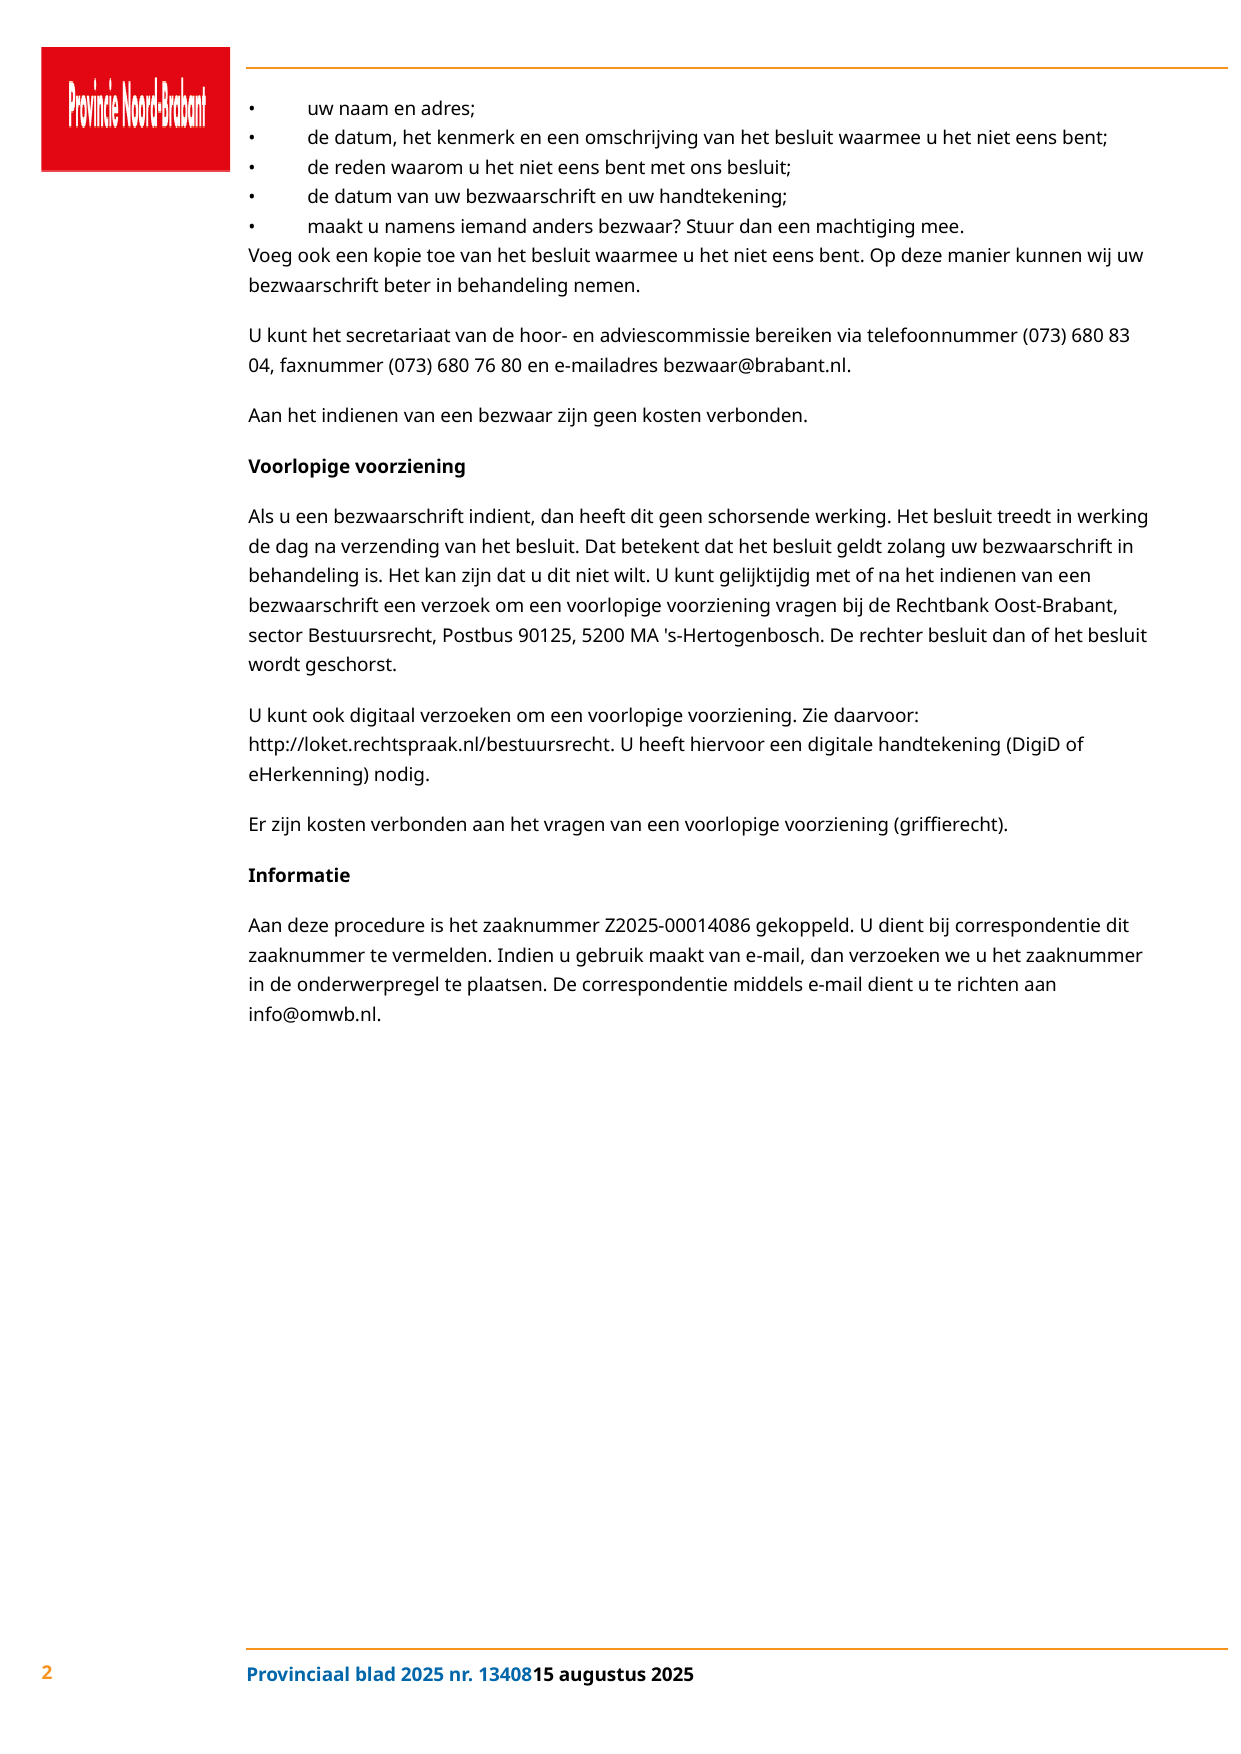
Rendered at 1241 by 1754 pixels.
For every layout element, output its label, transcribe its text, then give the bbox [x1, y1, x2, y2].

text Informatie [248, 862, 1152, 888]
list de datum, het kenmerk en een omschrijving van het besluit waarmee u het niet eens bent; [248, 124, 1152, 150]
text U kunt het secretariaat van de hoor- en adviescommissie bereiken via telefoonnummer (073) 680 83 04, faxnummer (073) 680 76 80 en e-mailadres bezwaar@brabant.nl. [248, 323, 1152, 378]
text Er zijn kosten verbonden aan het vragen van een voorlopige voorziening (griffierecht). [248, 811, 1152, 837]
list maakt u namens iemand anders bezwaar? Stuur dan een machtiging mee. [248, 213, 1152, 239]
text Als u een bezwaarschrift indient, dan heeft dit geen schorsende werking. Het besluit treedt in werking de dag na verzending van het besluit. Dat betekent dat het besluit geldt zolang uw bezwaarschrift in behandeling is. Het kan zijn dat u dit niet wilt. U kunt gelijktijdig met of na het indienen van een bezwaarschrift een verzoek om een voorlopige voorziening vragen bij de Rechtbank Oost-Brabant, sector Bestuursrecht, Postbus 90125, 5200 MA 's‑Hertogenbosch. De rechter besluit dan of het besluit wordt geschorst. [248, 503, 1152, 677]
text U kunt ook digitaal verzoeken om een voorlopige voorziening. Zie daarvoor: http://loket.rechtspraak.nl/bestuursrecht. U heeft hiervoor een digitale handtekening (DigiD of eHerkenning) nodig. [248, 702, 1152, 787]
text Aan deze procedure is het zaaknummer Z2025-00014086 gekoppeld. U dient bij correspondentie dit zaaknummer te vermelden. Indien u gebruik maakt van e-mail, dan verzoeken we u het zaaknummer in de onderwerpregel te plaatsen. De correspondentie middels e-mail dient u te richten aan info@omwb.nl. [248, 912, 1152, 1027]
text Voorlopige voorziening [248, 453, 1152, 479]
text Aan het indienen van een bezwaar zijn geen kosten verbonden. [248, 403, 1152, 428]
list uw naam en adres; [248, 95, 1152, 121]
list de reden waarom u het niet eens bent met ons besluit; [248, 154, 1152, 180]
picture [41, 47, 231, 172]
text Voeg ook een kopie toe van het besluit waarmee u het niet eens bent. Op deze manier kunnen wij uw bezwaarschrift beter in behandeling nemen. [248, 243, 1152, 298]
list de datum van uw bezwaarschrift en uw handtekening; [248, 183, 1152, 209]
